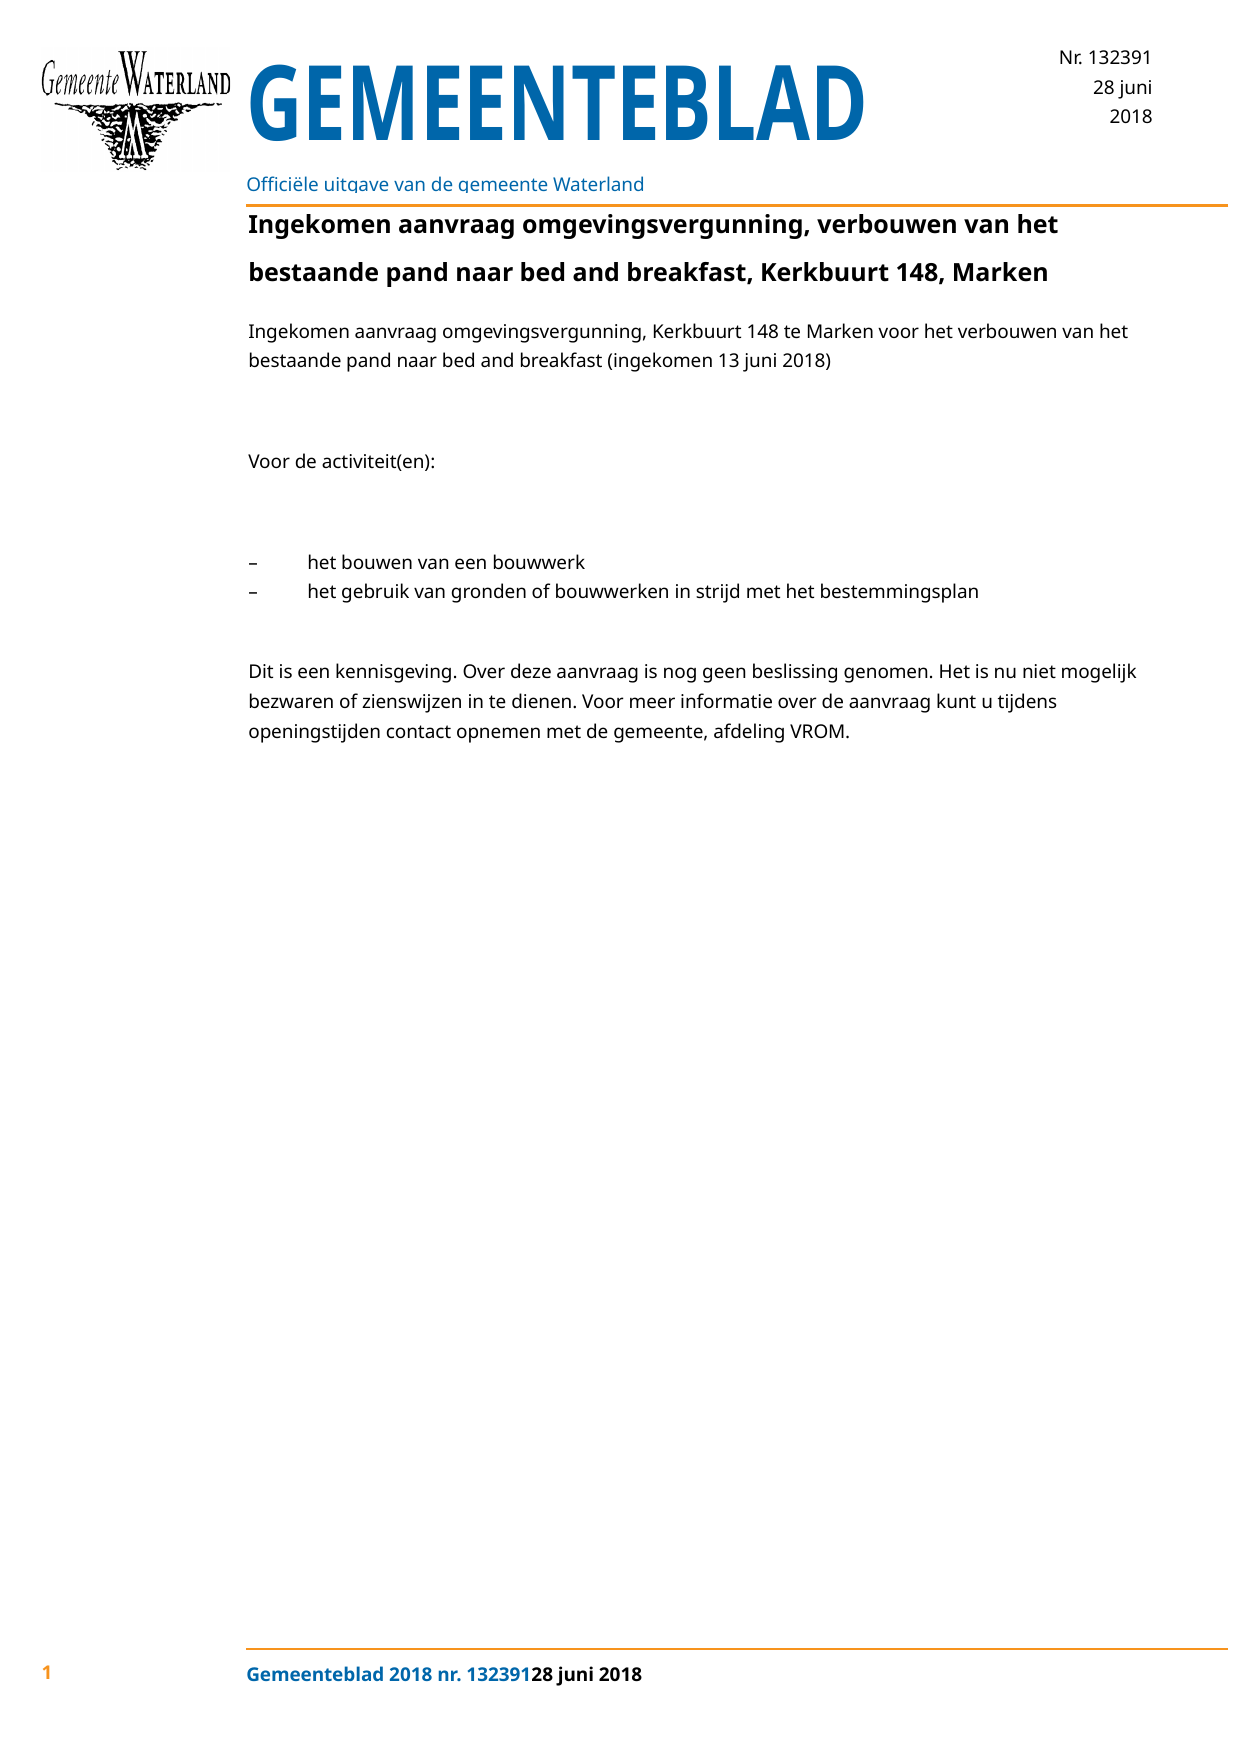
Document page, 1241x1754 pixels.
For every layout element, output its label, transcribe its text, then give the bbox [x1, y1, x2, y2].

list het bouwen van een bouwwerk [248, 549, 1152, 575]
text Ingekomen aanvraag omgevingsvergunning, Kerkbuurt 148 te Marken voor het verbouwen van het bestaande pand naar bed and breakfast (ingekomen 13 juni 2018) [248, 318, 1152, 373]
picture [41, 47, 231, 172]
text Dit is een kennisgeving. Over deze aanvraag is nog geen beslissing genomen. Het is nu niet mogelijk bezwaren of zienswijzen in te dienen. Voor meer informatie over de aanvraag kunt u tijdens openingstijden contact opnemen met de gemeente, afdeling VROM. [248, 659, 1152, 744]
text Voor de activiteit(en): [248, 448, 1152, 474]
text Ingekomen aanvraag omgevingsvergunning, verbouwen van het bestaande pand naar bed and breakfast, Kerkbuurt 148, Marken [248, 207, 1152, 288]
list het gebruik van gronden of bouwwerken in strijd met het bestemmingsplan [248, 579, 1152, 604]
